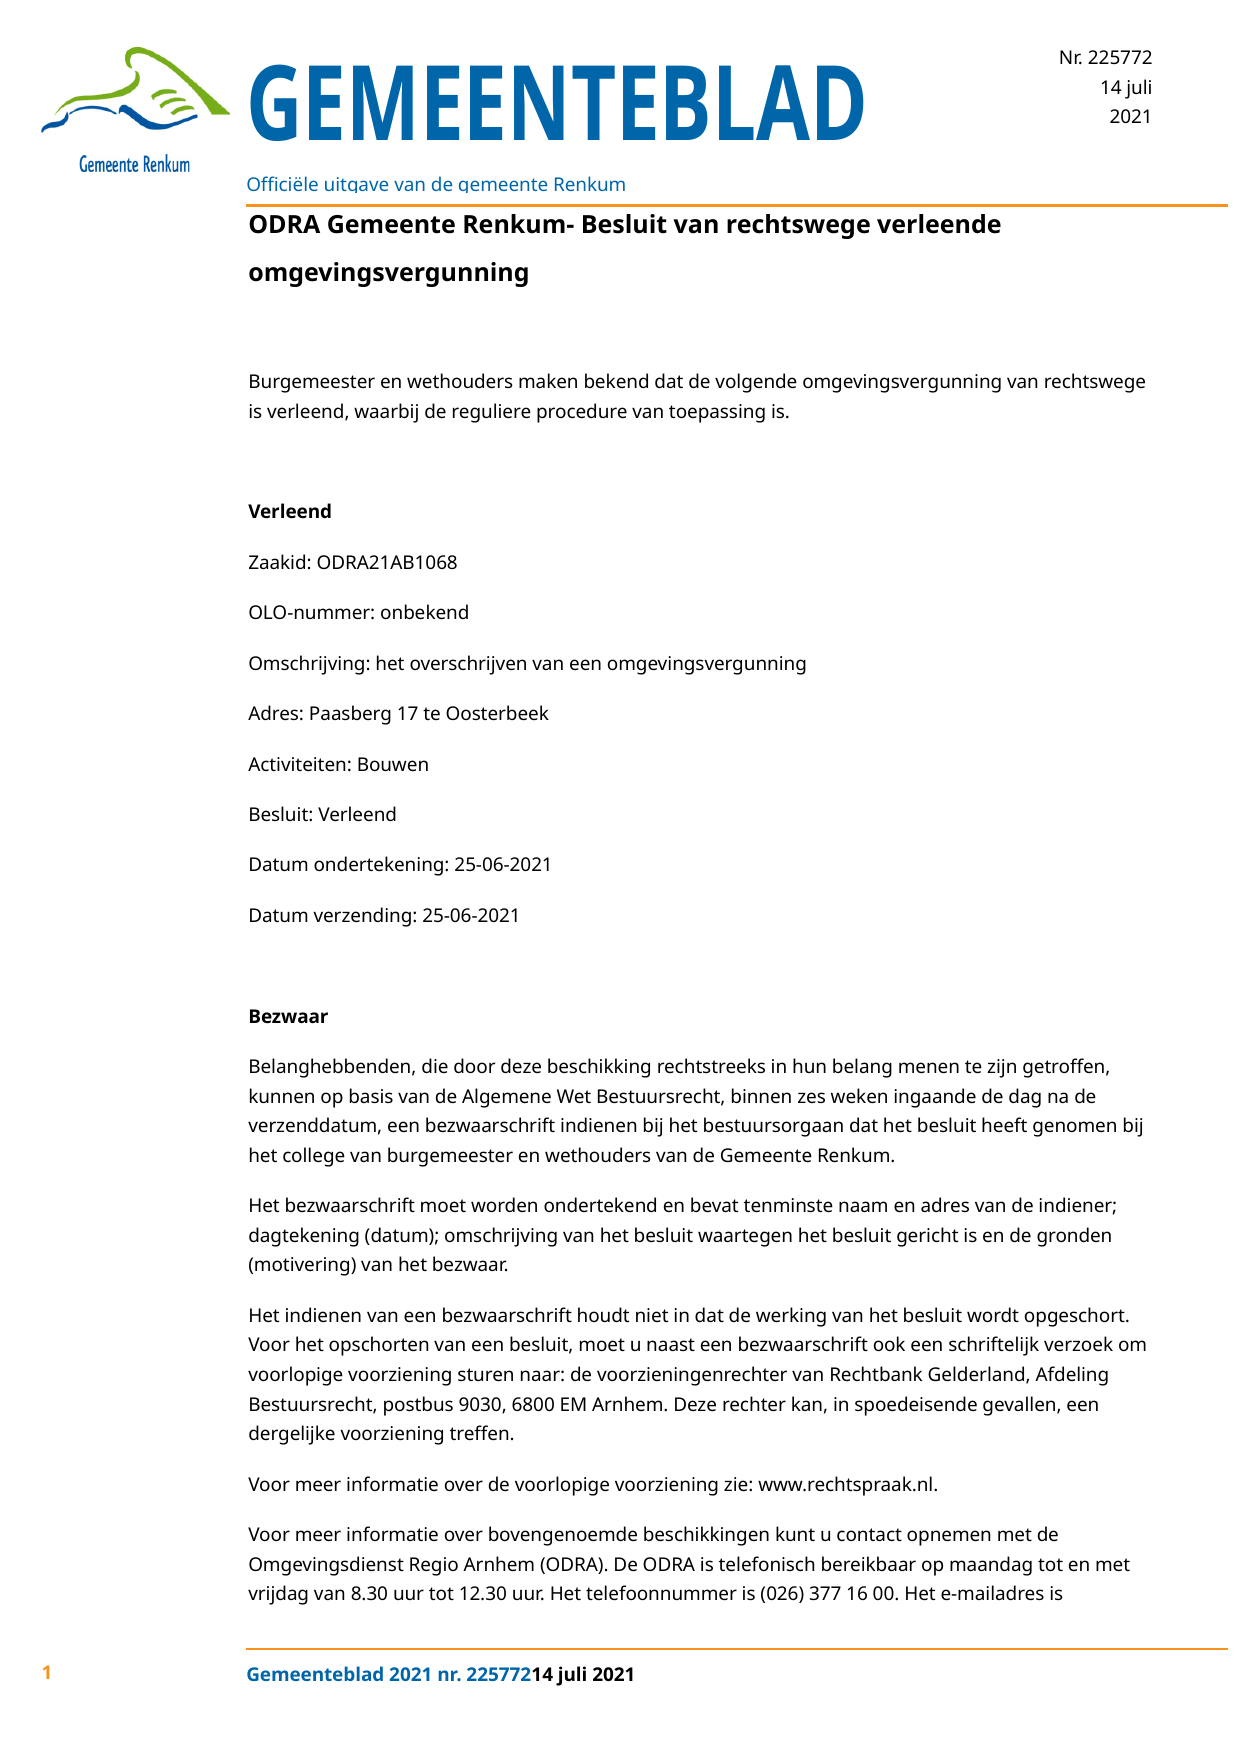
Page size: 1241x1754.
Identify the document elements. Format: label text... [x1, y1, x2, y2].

picture [41, 47, 231, 172]
text Burgemeester en wethouders maken bekend dat de volgende omgevingsvergunning van rechtswege is verleend, waarbij de reguliere procedure van toepassing is. [248, 368, 1152, 424]
text Zaakid: ODRA21AB1068 [248, 549, 1152, 575]
text OLO-nummer: onbekend [248, 599, 1152, 625]
text Datum verzending: 25-06-2021 [248, 902, 1152, 928]
text Activiteiten: Bouwen [248, 751, 1152, 777]
text Het bezwaarschrift moet worden ondertekend en bevat tenminste naam en adres van de indiener; dagtekening (datum); omschrijving van het besluit waartegen het besluit gericht is en de gronden (motivering) van het bezwaar. [248, 1192, 1152, 1277]
text Omschrijving: het overschrijven van een omgevingsvergunning [248, 650, 1152, 676]
text Bezwaar [248, 1003, 1152, 1029]
text Voor meer informatie over bovengenoemde beschikkingen kunt u contact opnemen met de Omgevingsdienst Regio Arnhem (ODRA). De ODRA is telefonisch bereikbaar op maandag tot en met vrijdag van 8.30 uur tot 12.30 uur. Het telefoonnummer is (026) 377 16 00. Het e-mailadres is [248, 1521, 1152, 1606]
text Voor meer informatie over de voorlopige voorziening zie: www.rechtspraak.nl. [248, 1471, 1152, 1497]
text Het indienen van een bezwaarschrift houdt niet in dat de werking van het besluit wordt opgeschort. Voor het opschorten van een besluit, moet u naast een bezwaarschrift ook een schriftelijk verzoek om voorlopige voorziening sturen naar: de voorzieningenrechter van Rechtbank Gelderland, Afdeling Bestuursrecht, postbus 9030, 6800 EM Arnhem. Deze rechter kan, in spoedeisende gevallen, een dergelijke voorziening treffen. [248, 1302, 1152, 1446]
text ODRA Gemeente Renkum- Besluit van rechtswege verleende omgevingsvergunning [248, 207, 1152, 288]
text Belanghebbenden, die door deze beschikking rechtstreeks in hun belang menen te zijn getroffen, kunnen op basis van de Algemene Wet Bestuursrecht, binnen zes weken ingaande de dag na de verzenddatum, een bezwaarschrift indienen bij het bestuursorgaan dat het besluit heeft genomen bij het college van burgemeester en wethouders van de Gemeente Renkum. [248, 1053, 1152, 1168]
text Datum ondertekening: 25-06-2021 [248, 852, 1152, 877]
text Verleend [248, 499, 1152, 524]
text Besluit: Verleend [248, 801, 1152, 827]
text Adres: Paasberg 17 te Oosterbeek [248, 700, 1152, 726]
